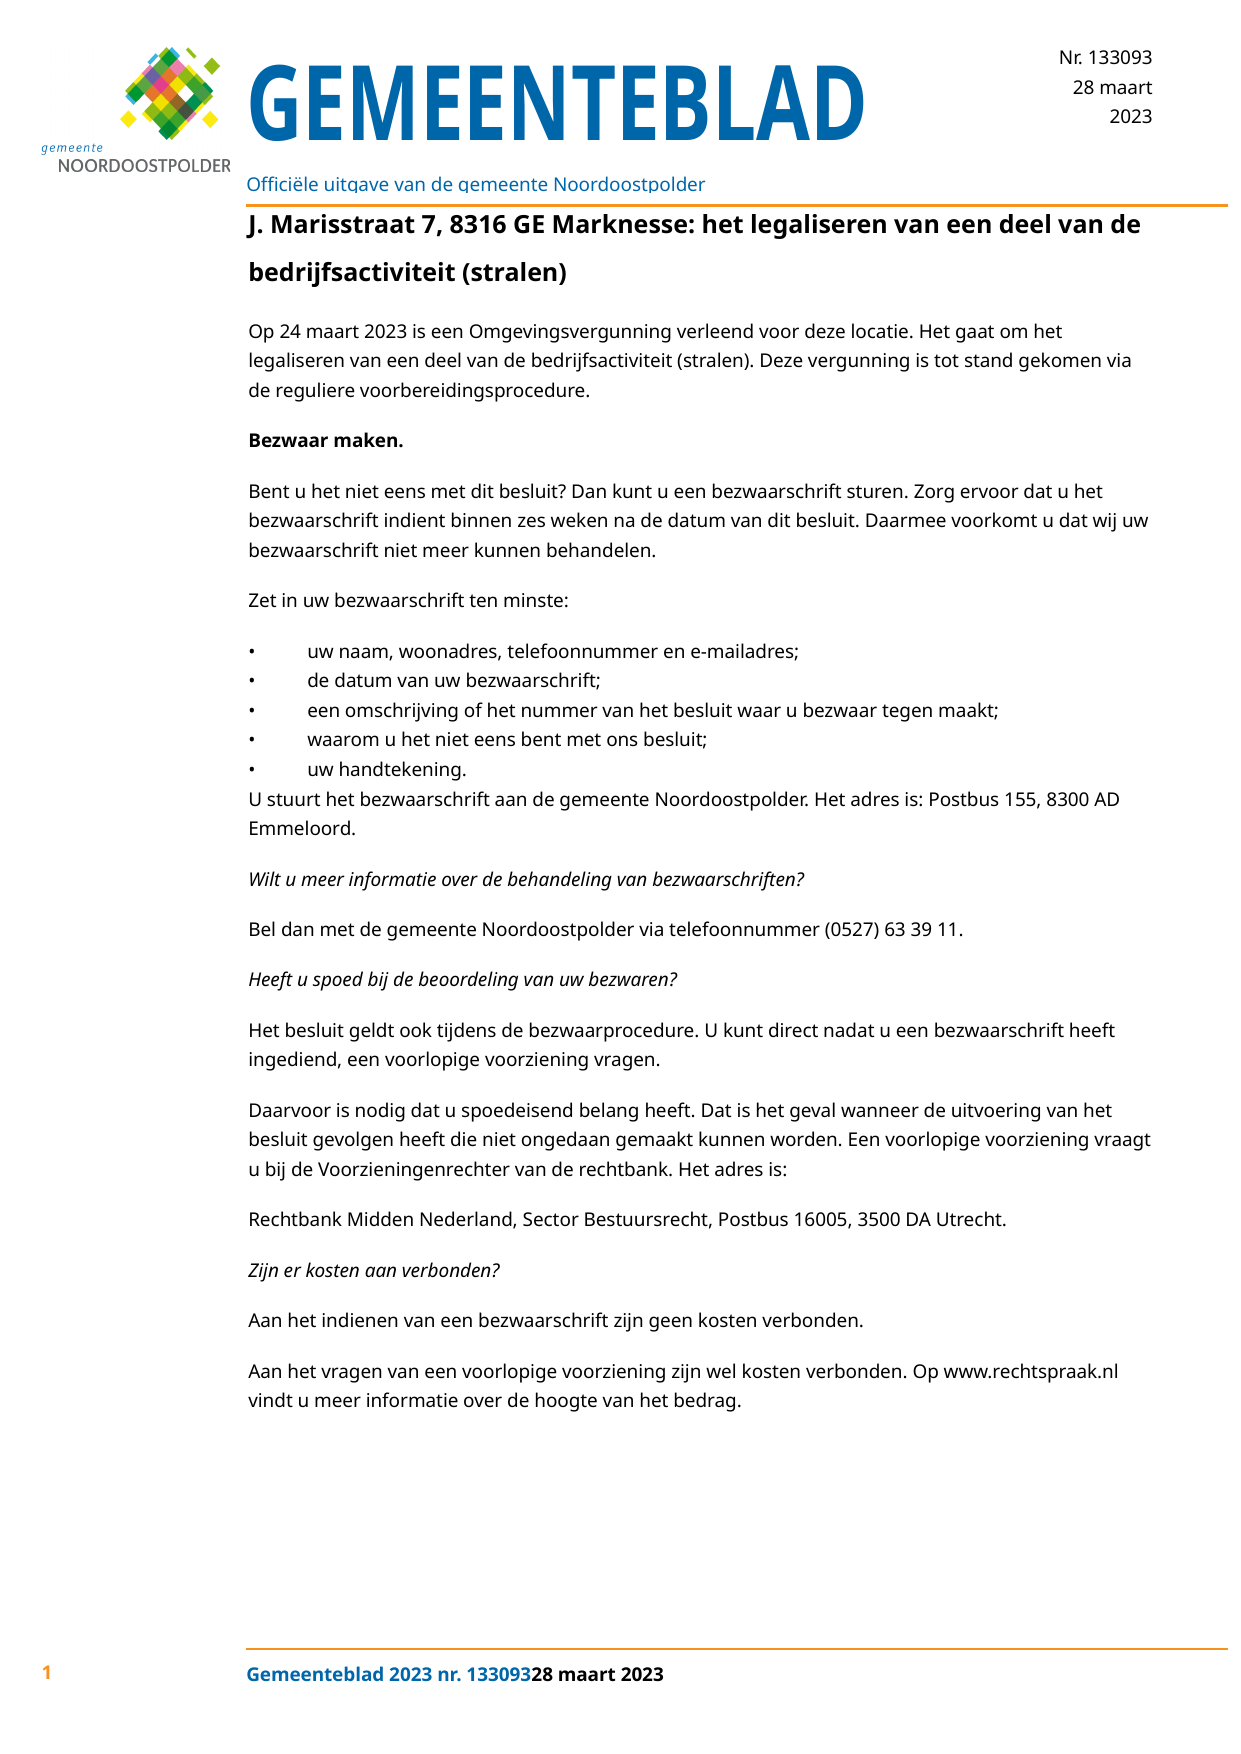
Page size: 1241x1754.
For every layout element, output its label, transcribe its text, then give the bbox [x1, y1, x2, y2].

text Aan het indienen van een bezwaarschrift zijn geen kosten verbonden. [248, 1307, 1152, 1333]
list uw handtekening. [248, 756, 1152, 782]
text Heeft u spoed bij de beoordeling van uw bezwaren? [248, 967, 1152, 992]
text U stuurt het bezwaarschrift aan de gemeente Noordoostpolder. Het adres is: Postbus 155, 8300 AD Emmeloord. [248, 786, 1152, 841]
text Zet in uw bezwaarschrift ten minste: [248, 587, 1152, 613]
text Wilt u meer informatie over de behandeling van bezwaarschriften? [248, 866, 1152, 892]
picture [41, 47, 231, 172]
text J. Marisstraat 7, 8316 GE Marknesse: het legaliseren van een deel van de bedrijfsactiviteit (stralen) [248, 207, 1152, 288]
list waarom u het niet eens bent met ons besluit; [248, 727, 1152, 752]
text Bezwaar maken. [248, 427, 1152, 453]
list uw naam, woonadres, telefoonnummer en e-mailadres; [248, 638, 1152, 664]
text Het besluit geldt ook tijdens de bezwaarprocedure. U kunt direct nadat u een bezwaarschrift heeft ingediend, een voorlopige voorziening vragen. [248, 1017, 1152, 1072]
text Rechtbank Midden Nederland, Sector Bestuursrecht, Postbus 16005, 3500 DA Utrecht. [248, 1207, 1152, 1232]
text Bel dan met de gemeente Noordoostpolder via telefoonnummer (0527) 63 39 11. [248, 916, 1152, 942]
text Aan het vragen van een voorlopige voorziening zijn wel kosten verbonden. Op www.rechtspraak.nl vindt u meer informatie over de hoogte van het bedrag. [248, 1358, 1152, 1413]
list een omschrijving of het nummer van het besluit waar u bezwaar tegen maakt; [248, 697, 1152, 723]
text Op 24 maart 2023 is een Omgevingsvergunning verleend voor deze locatie. Het gaat om het legaliseren van een deel van de bedrijfsactiviteit (stralen). Deze vergunning is tot stand gekomen via de reguliere voorbereidingsprocedure. [248, 318, 1152, 403]
text Daarvoor is nodig dat u spoedeisend belang heeft. Dat is het geval wanneer de uitvoering van het besluit gevolgen heeft die niet ongedaan gemaakt kunnen worden. Een voorlopige voorziening vraagt u bij de Voorzieningenrechter van de rechtbank. Het adres is: [248, 1097, 1152, 1182]
list de datum van uw bezwaarschrift; [248, 667, 1152, 693]
text Bent u het niet eens met dit besluit? Dan kunt u een bezwaarschrift sturen. Zorg ervoor dat u het bezwaarschrift indient binnen zes weken na de datum van dit besluit. Daarmee voorkomt u dat wij uw bezwaarschrift niet meer kunnen behandelen. [248, 478, 1152, 563]
text Zijn er kosten aan verbonden? [248, 1257, 1152, 1283]
